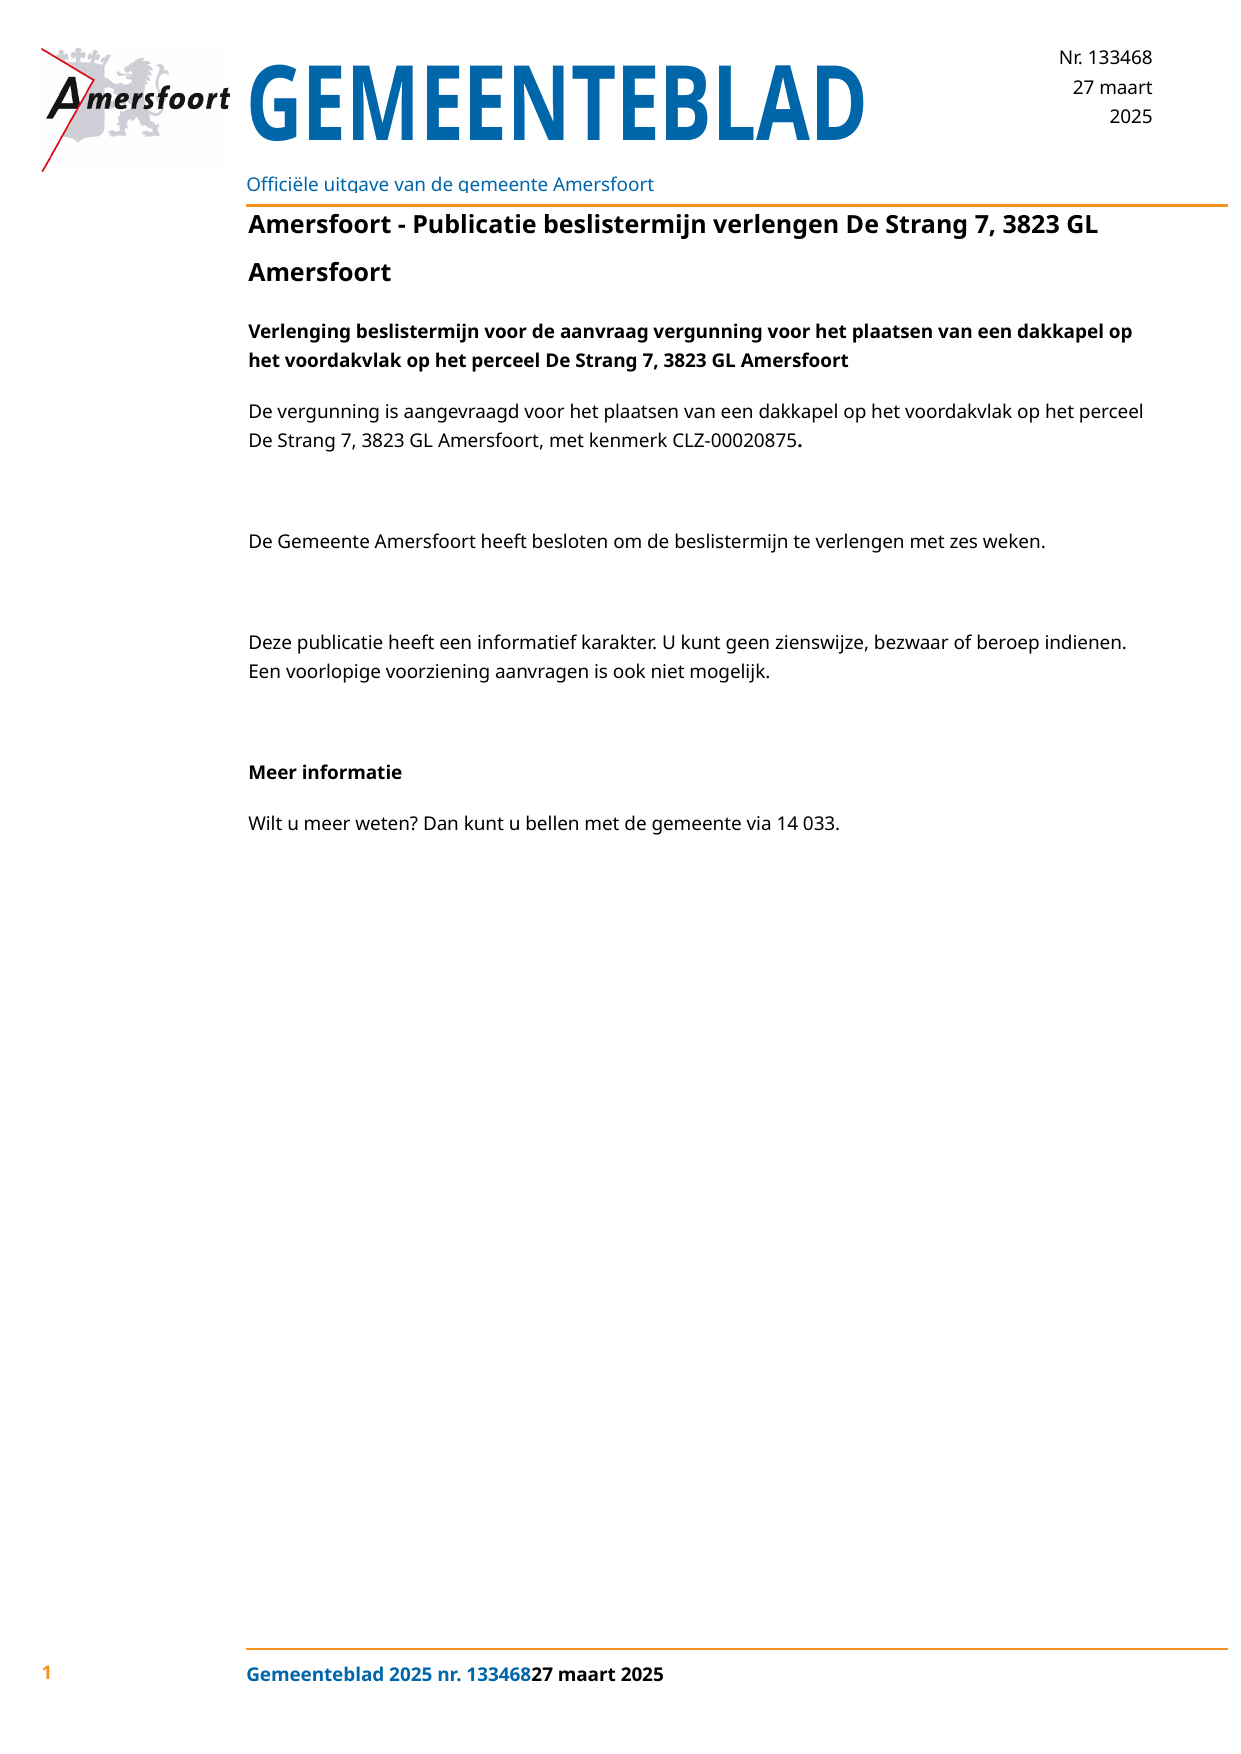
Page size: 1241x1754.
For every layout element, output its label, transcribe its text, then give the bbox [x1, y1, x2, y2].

text Verlenging beslistermijn voor de aanvraag vergunning voor het plaatsen van een dakkapel op het voordakvlak op het perceel De Strang 7, 3823 GL Amersfoort [248, 318, 1152, 373]
text Wilt u meer weten? Dan kunt u bellen met de gemeente via 14 033. [248, 810, 1152, 836]
text Meer informatie [248, 759, 1152, 785]
text Amersfoort - Publicatie beslistermijn verlengen De Strang 7, 3823 GL Amersfoort [248, 207, 1152, 288]
text De vergunning is aangevraagd voor het plaatsen van een dakkapel op het voordakvlak op het perceel De Strang 7, 3823 GL Amersfoort, met kenmerk CLZ-00020875. [248, 398, 1152, 453]
picture [41, 47, 231, 172]
text Deze publicatie heeft een informatief karakter. U kunt geen zienswijze, bezwaar of beroep indienen. Een voorlopige voorziening aanvragen is ook niet mogelijk. [248, 629, 1152, 684]
text De Gemeente Amersfoort heeft besloten om de beslistermijn te verlengen met zes weken. [248, 528, 1152, 554]
